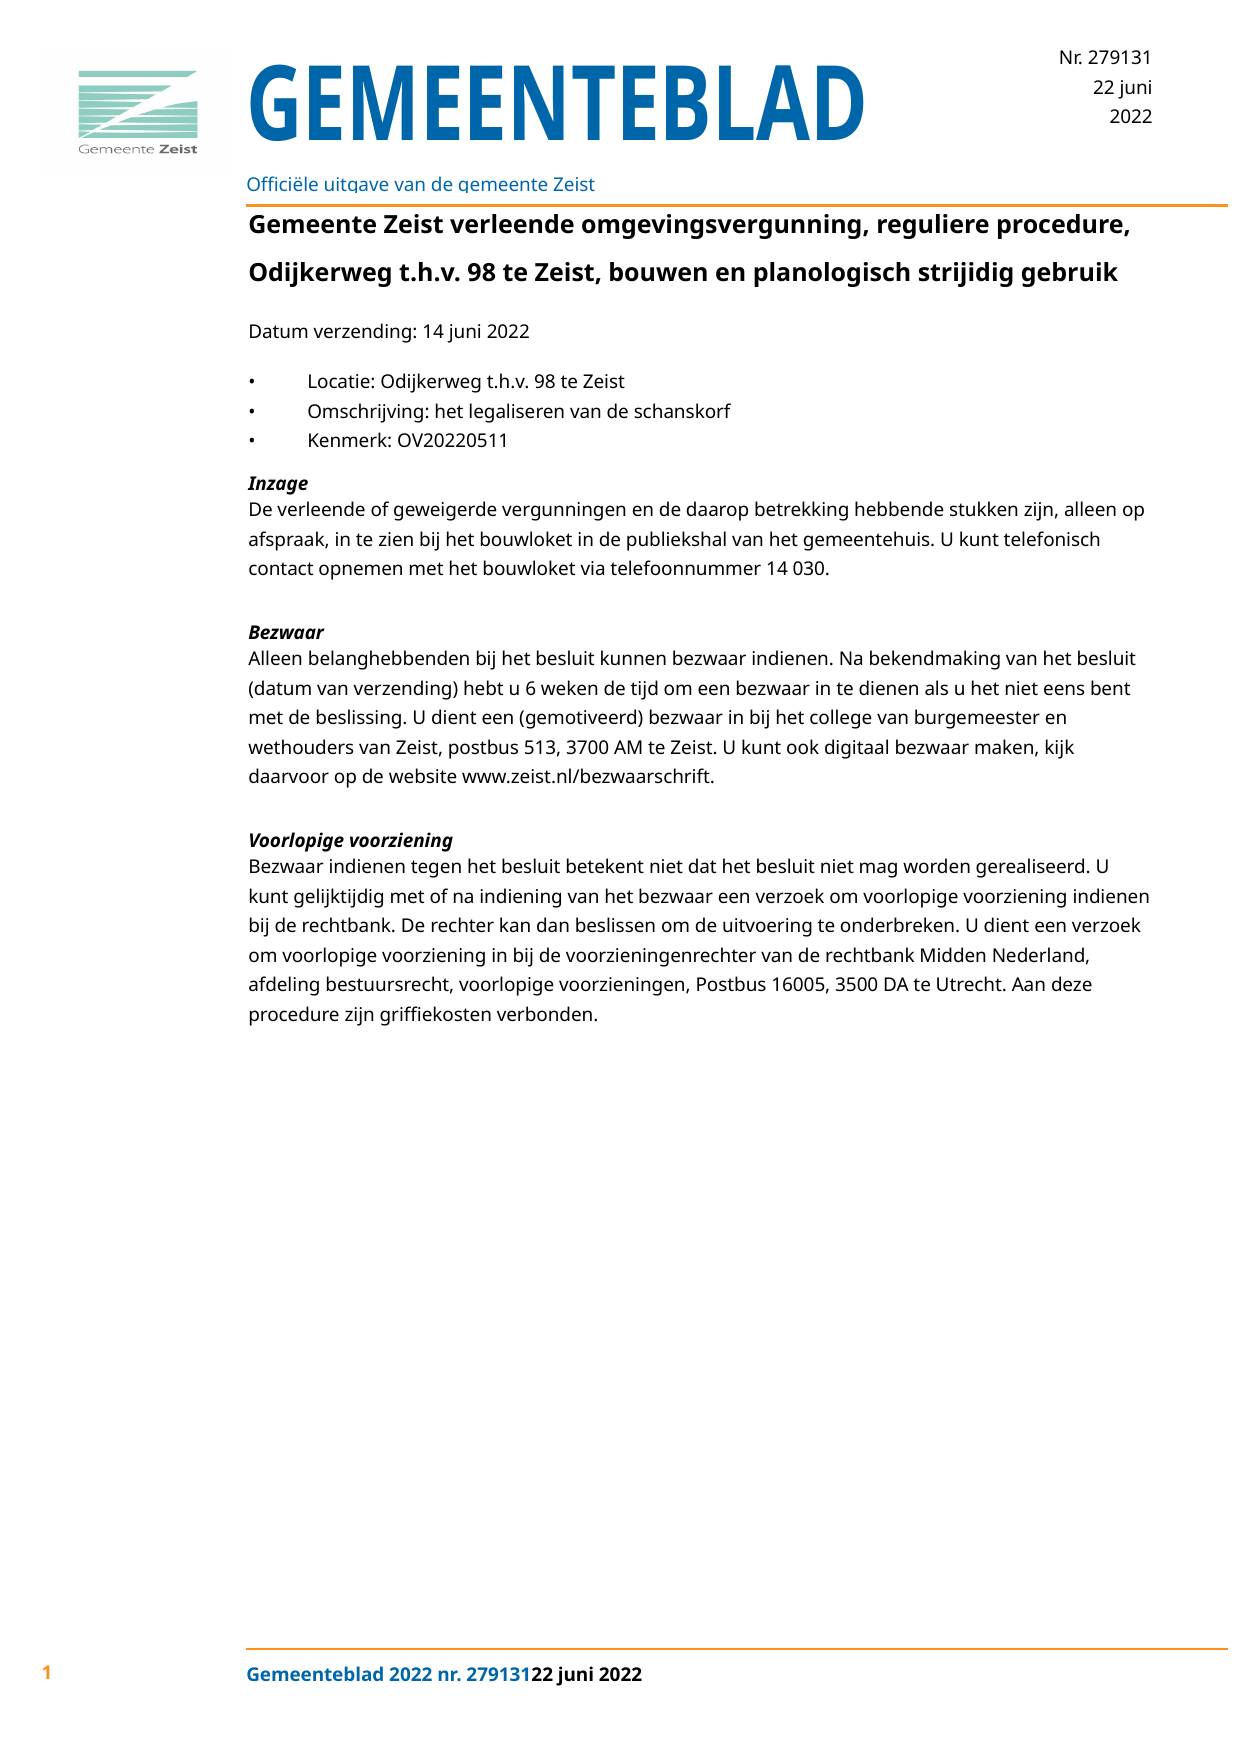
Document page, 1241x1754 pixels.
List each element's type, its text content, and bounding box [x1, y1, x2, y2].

list Kenmerk: OV20220511 [248, 427, 1152, 453]
text Datum verzending: 14 juni 2022 [248, 318, 1152, 344]
text Inzage [248, 471, 1152, 496]
text Bezwaar [248, 619, 1152, 645]
text De verleende of geweigerde vergunningen en de daarop betrekking hebbende stukken zijn, alleen op afspraak, in te zien bij het bouwloket in de publiekshal van het gemeentehuis. U kunt telefonisch contact opnemen met het bouwloket via telefoonnummer 14 030. [248, 496, 1152, 581]
text Bezwaar indienen tegen het besluit betekent niet dat het besluit niet mag worden gerealiseerd. U kunt gelijktijdig met of na indiening van het bezwaar een verzoek om voorlopige voorziening indienen bij de rechtbank. De rechter kan dan beslissen om de uitvoering te onderbreken. U dient een verzoek om voorlopige voorziening in bij de voorzieningenrechter van de rechtbank Midden Nederland, afdeling bestuursrecht, voorlopige voorzieningen, Postbus 16005, 3500 DA te Utrecht. Aan deze procedure zijn griffiekosten verbonden. [248, 853, 1152, 1027]
list Omschrijving: het legaliseren van de schanskorf [248, 398, 1152, 424]
picture [41, 47, 231, 172]
text Alleen belanghebbenden bij het besluit kunnen bezwaar indienen. Na bekendmaking van het besluit (datum van verzending) hebt u 6 weken de tijd om een bezwaar in te dienen als u het niet eens bent met de beslissing. U dient een (gemotiveerd) bezwaar in bij het college van burgemeester en wethouders van Zeist, postbus 513, 3700 AM te Zeist. U kunt ook digitaal bezwaar maken, kijk daarvoor op de website www.zeist.nl/bezwaarschrift. [248, 645, 1152, 789]
text Gemeente Zeist verleende omgevingsvergunning, reguliere procedure, Odijkerweg t.h.v. 98 te Zeist, bouwen en planologisch strijidig gebruik [248, 207, 1152, 288]
text Voorlopige voorziening [248, 827, 1152, 853]
list Locatie: Odijkerweg t.h.v. 98 te Zeist [248, 368, 1152, 394]
